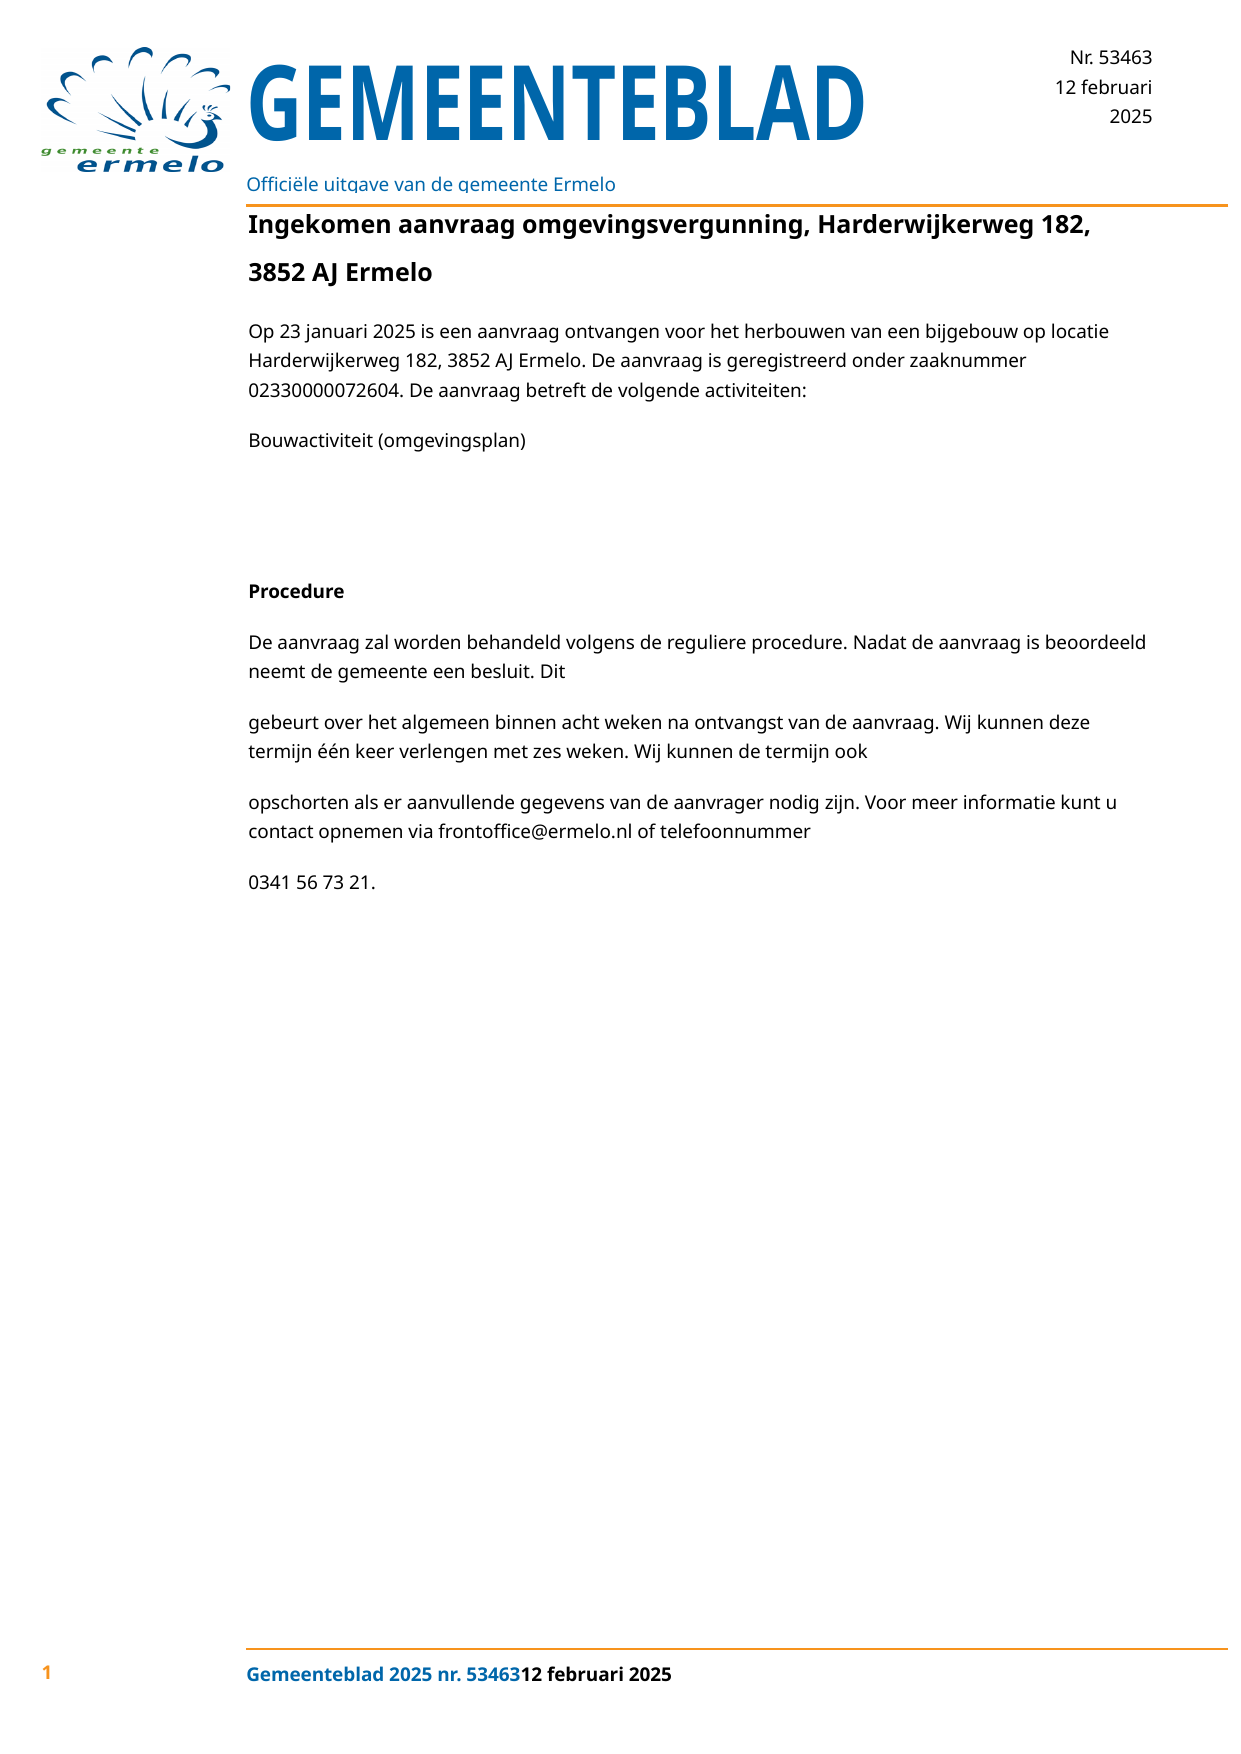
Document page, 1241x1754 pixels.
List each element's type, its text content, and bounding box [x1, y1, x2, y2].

text Procedure [248, 579, 1152, 604]
text opschorten als er aanvullende gegevens van de aanvrager nodig zijn. Voor meer informatie kunt u contact opnemen via frontoffice@ermelo.nl of telefoonnummer [248, 789, 1152, 844]
picture [41, 47, 231, 172]
text Bouwactiviteit (omgevingsplan) [248, 427, 1152, 453]
text gebeurt over het algemeen binnen acht weken na ontvangst van de aanvraag. Wij kunnen deze termijn één keer verlengen met zes weken. Wij kunnen de termijn ook [248, 709, 1152, 764]
text Op 23 januari 2025 is een aanvraag ontvangen voor het herbouwen van een bijgebouw op locatie Harderwijkerweg 182, 3852 AJ Ermelo. De aanvraag is geregistreerd onder zaaknummer 02330000072604. De aanvraag betreft de volgende activiteiten: [248, 318, 1152, 403]
text Ingekomen aanvraag omgevingsvergunning, Harderwijkerweg 182, 3852 AJ Ermelo [248, 207, 1152, 288]
text De aanvraag zal worden behandeld volgens de reguliere procedure. Nadat de aanvraag is beoordeeld neemt de gemeente een besluit. Dit [248, 629, 1152, 684]
text 0341 56 73 21. [248, 869, 1152, 895]
